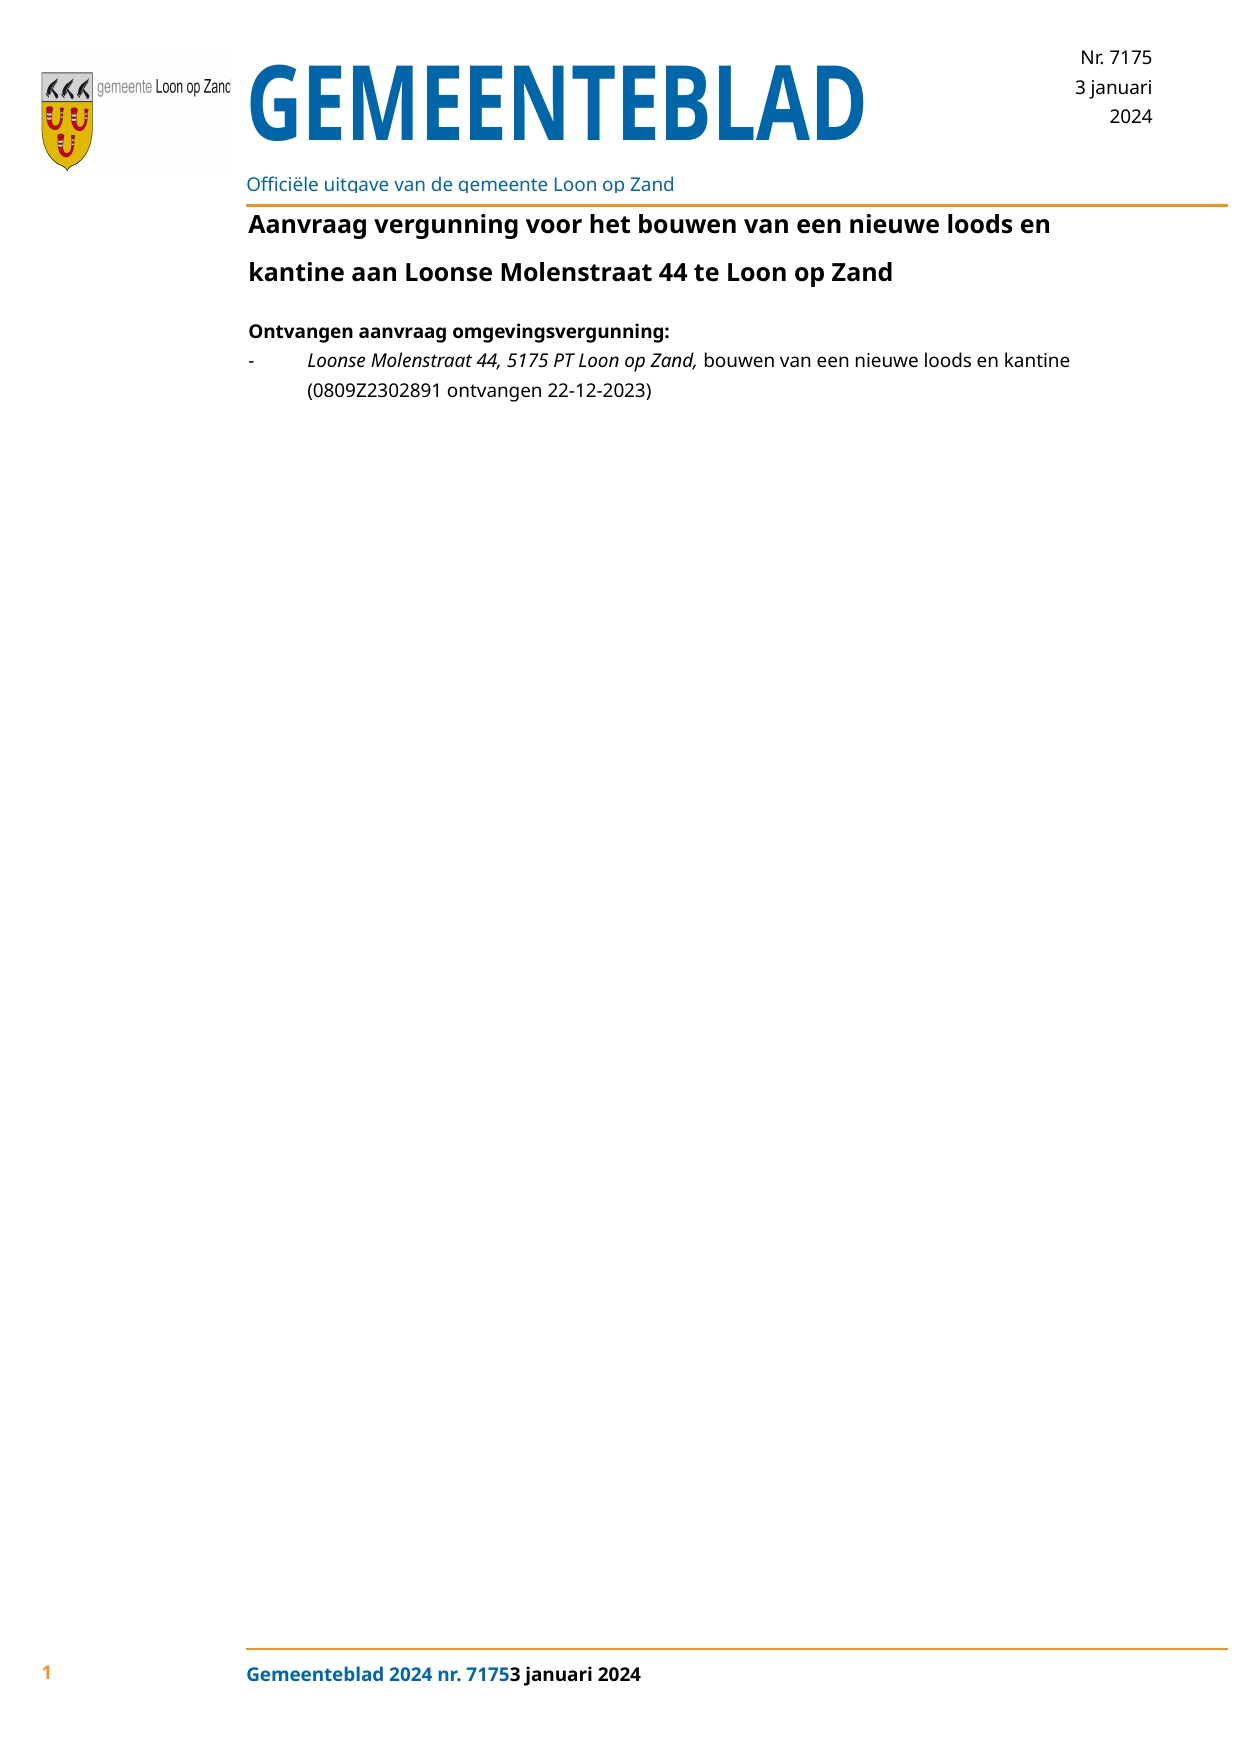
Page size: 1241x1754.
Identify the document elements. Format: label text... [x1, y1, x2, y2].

list Loonse Molenstraat 44, 5175 PT Loon op Zand, bouwen van een nieuwe loods en kantine (0809Z2302891 ontvangen 22-12-2023) [248, 347, 1152, 403]
text Aanvraag vergunning voor het bouwen van een nieuwe loods en kantine aan Loonse Molenstraat 44 te Loon op Zand [248, 207, 1152, 288]
picture [41, 47, 231, 172]
text Ontvangen aanvraag omgevingsvergunning: [248, 318, 1152, 344]
